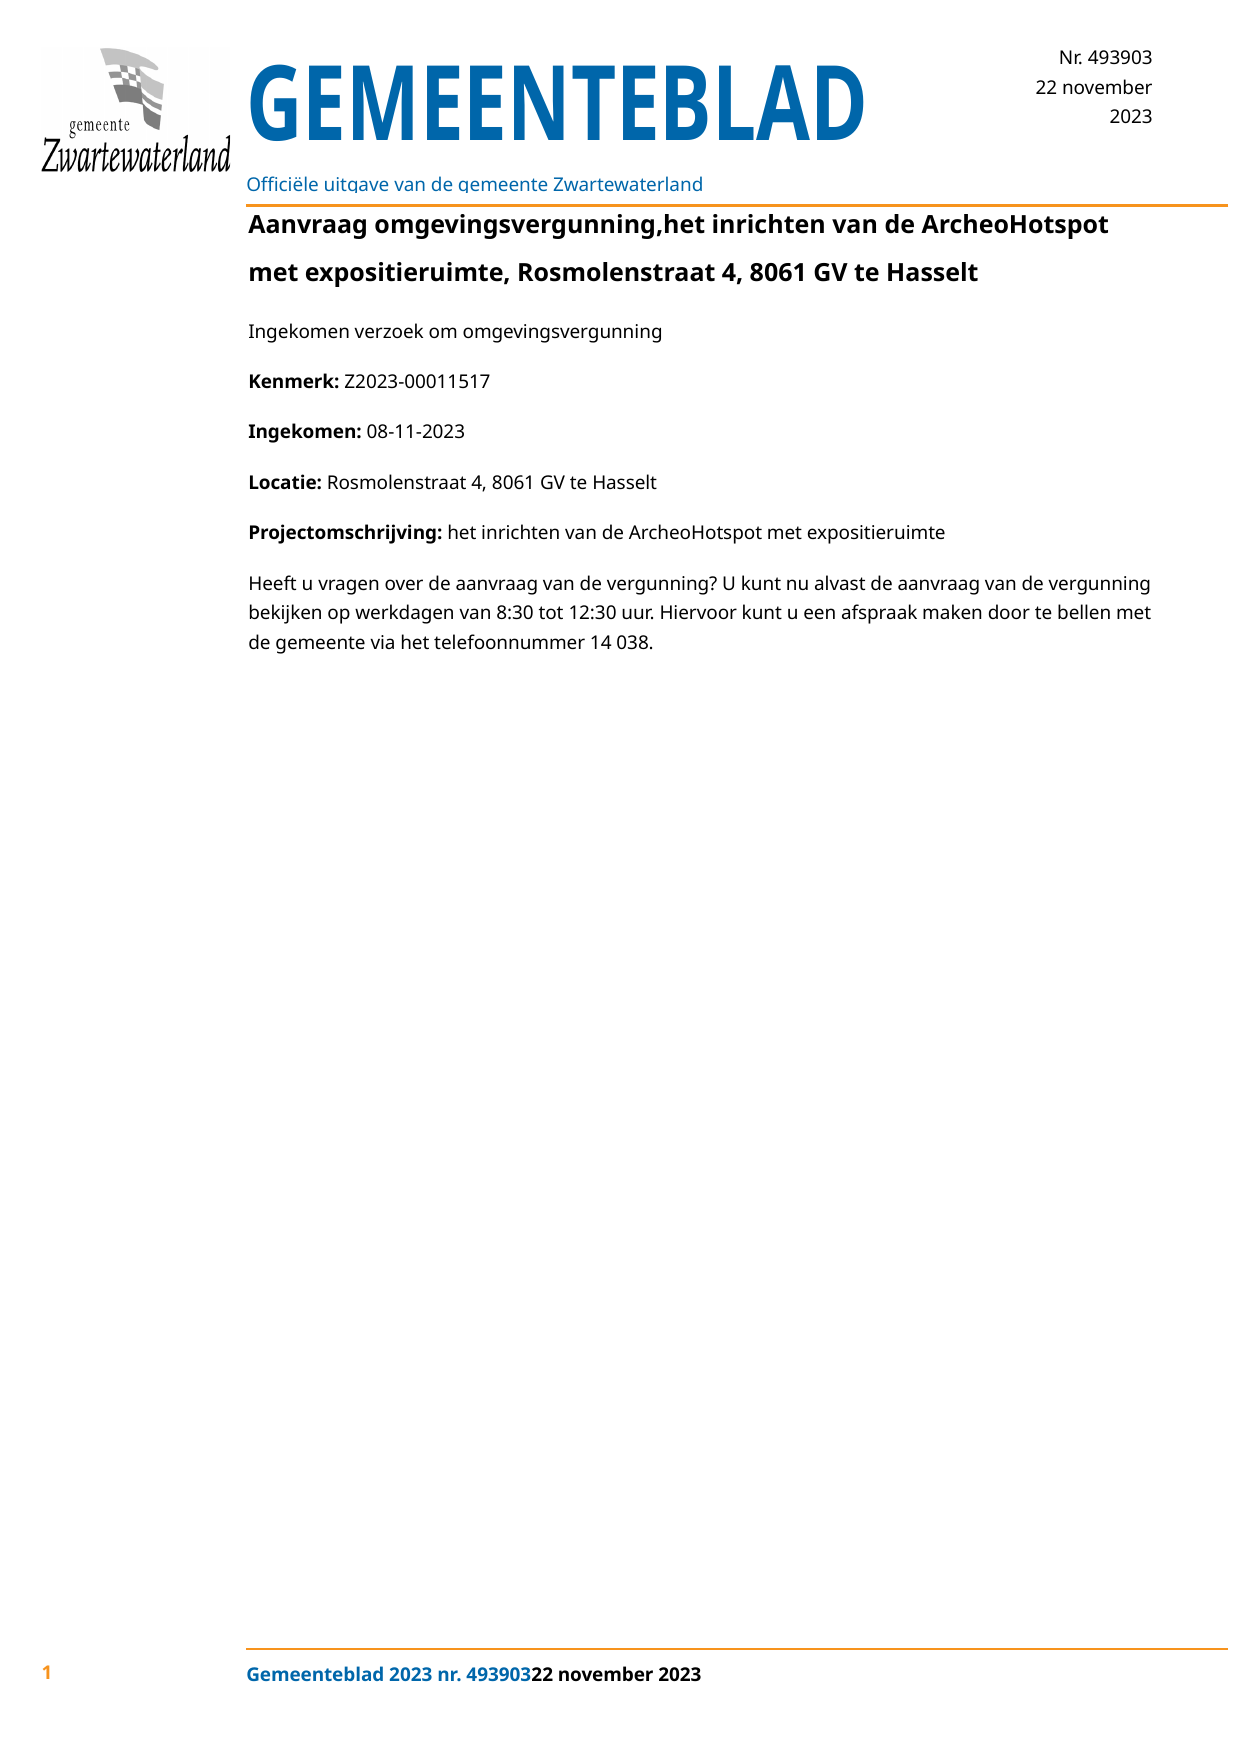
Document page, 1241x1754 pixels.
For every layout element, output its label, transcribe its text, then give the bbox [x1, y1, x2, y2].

picture [41, 47, 231, 172]
text Kenmerk: Z2023-00011517 [248, 368, 1152, 394]
text Ingekomen verzoek om omgevingsvergunning [248, 318, 1152, 344]
text Projectomschrijving: het inrichten van de ArcheoHotspot met expositieruimte [248, 519, 1152, 545]
text Heeft u vragen over de aanvraag van de vergunning? U kunt nu alvast de aanvraag van de vergunning bekijken op werkdagen van 8:30 tot 12:30 uur. Hiervoor kunt u een afspraak maken door te bellen met de gemeente via het telefoonnummer 14 038. [248, 570, 1152, 655]
text Locatie: Rosmolenstraat 4, 8061 GV te Hasselt [248, 469, 1152, 495]
text Aanvraag omgevingsvergunning,het inrichten van de ArcheoHotspot met expositieruimte, Rosmolenstraat 4, 8061 GV te Hasselt [248, 207, 1152, 288]
text Ingekomen: 08-11-2023 [248, 419, 1152, 444]
